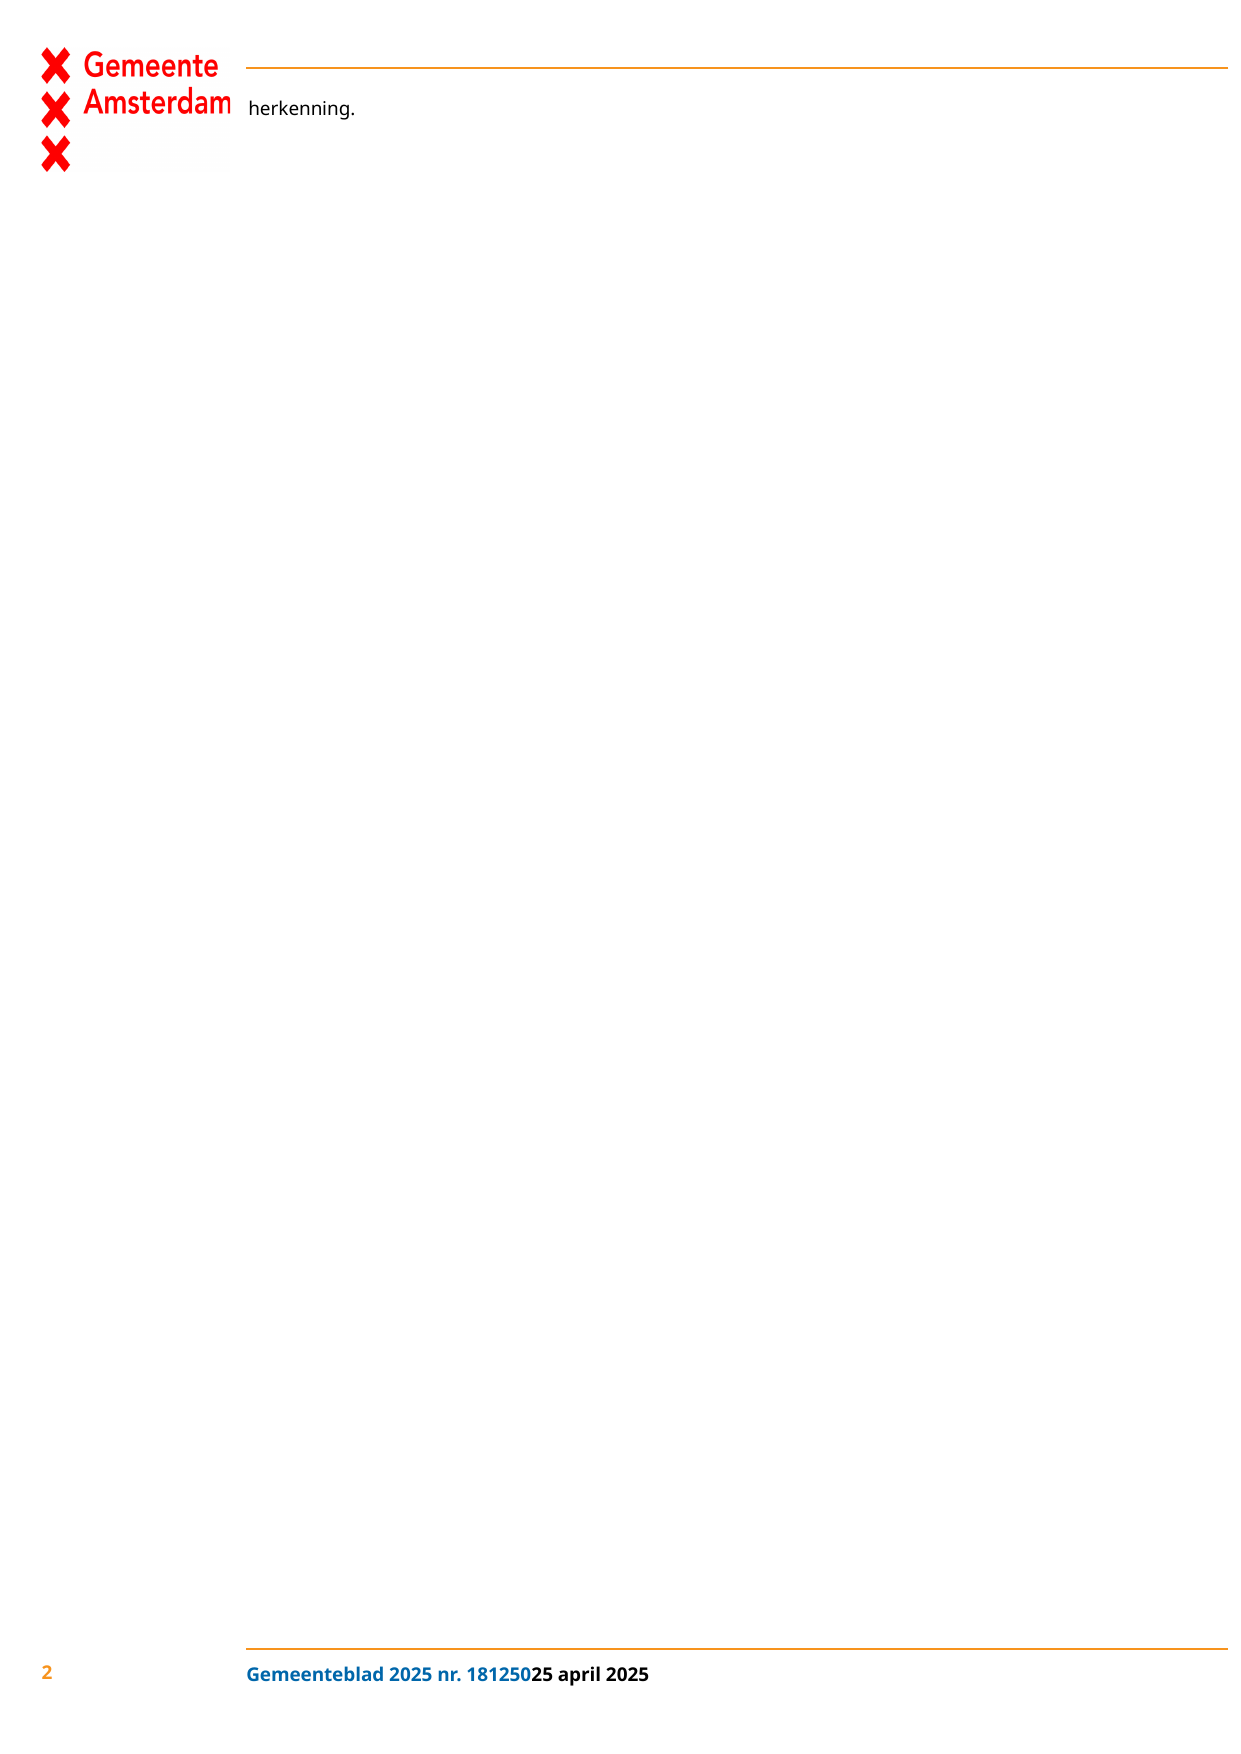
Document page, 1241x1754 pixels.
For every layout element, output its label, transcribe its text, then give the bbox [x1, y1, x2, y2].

picture [41, 47, 231, 172]
text herkenning. [248, 95, 1152, 121]
